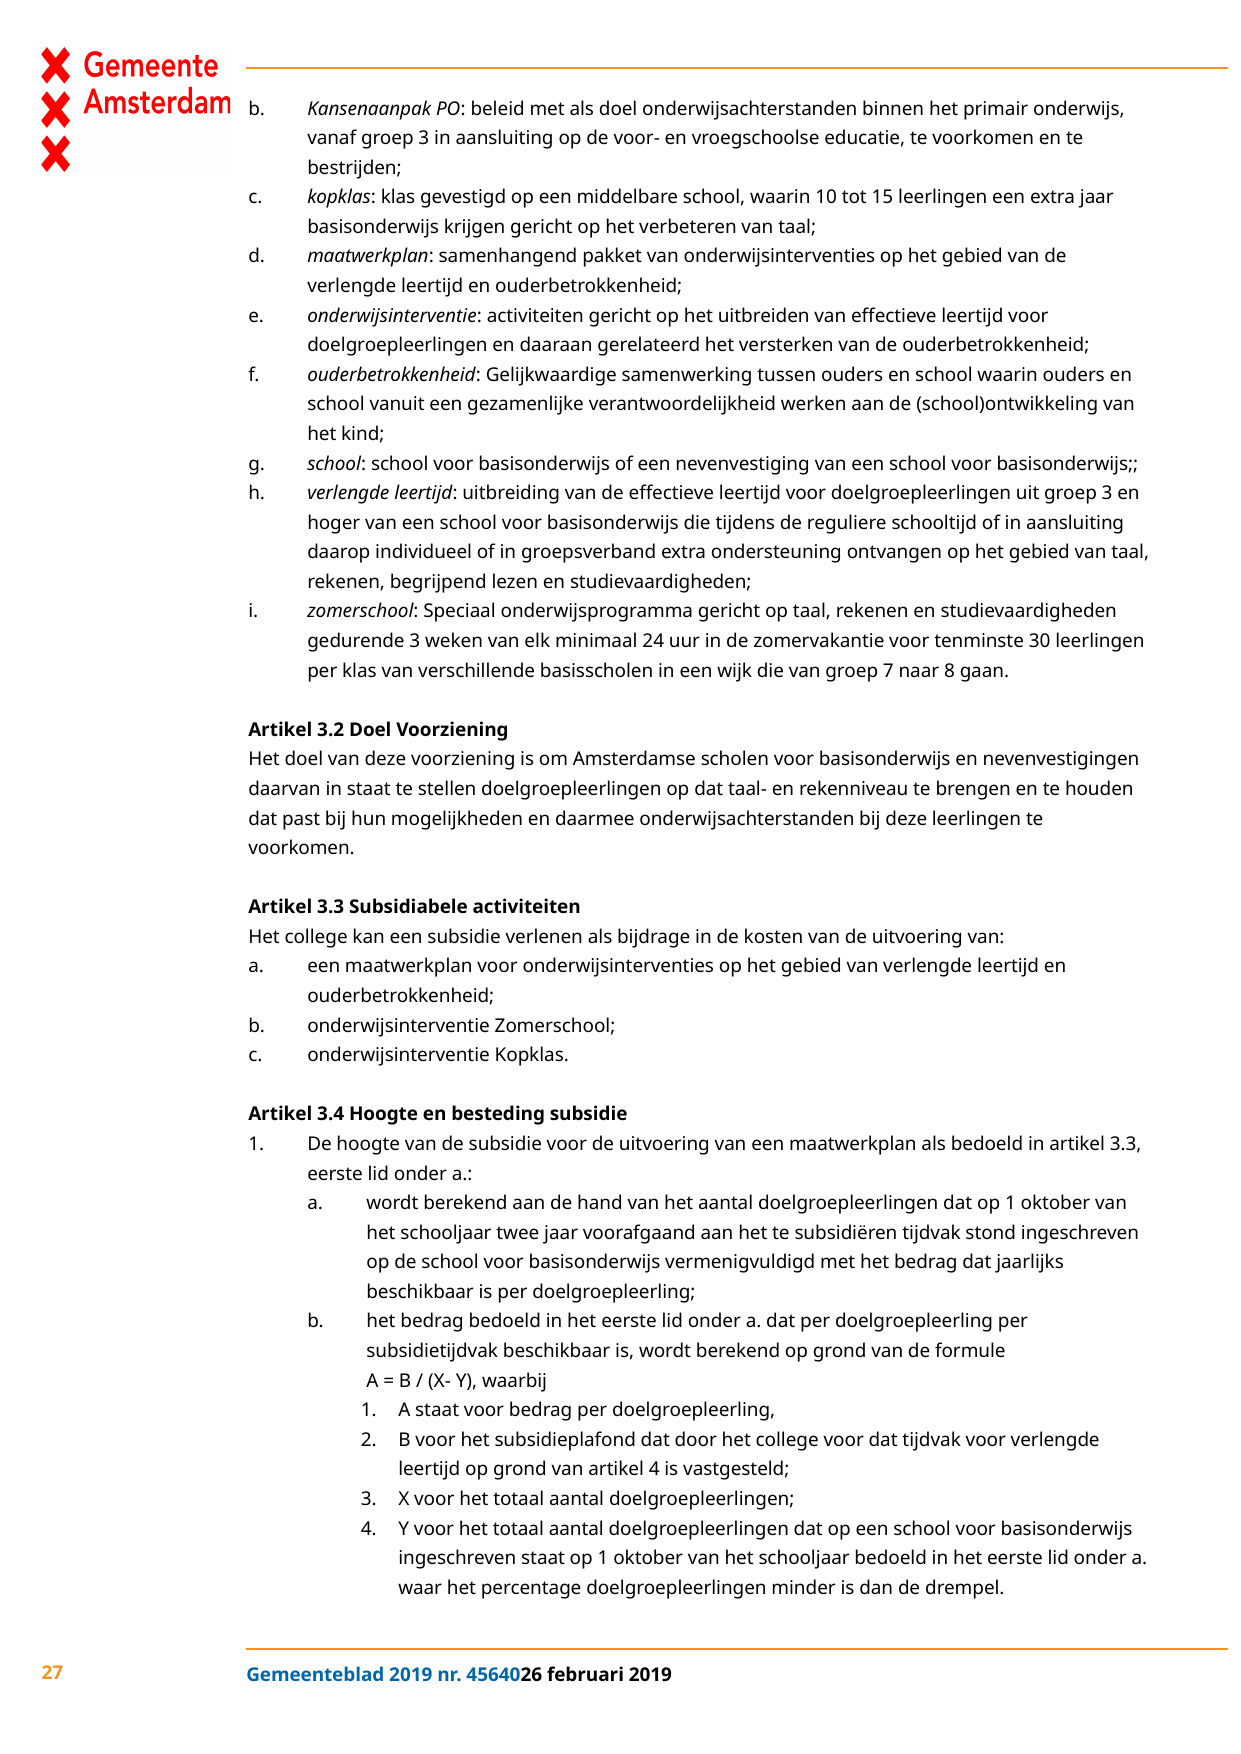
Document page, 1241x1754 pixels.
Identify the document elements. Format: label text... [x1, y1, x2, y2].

text Het doel van deze voorziening is om Amsterdamse scholen voor basisonderwijs en nevenvestigingen daarvan in staat te stellen doelgroepleerlingen op dat taal- en rekenniveau te brengen en te houden dat past bij hun mogelijkheden en daarmee onderwijsachterstanden bij deze leerlingen te voorkomen. [248, 746, 1152, 860]
list maatwerkplan: samenhangend pakket van onderwijsinterventies op het gebied van de verlengde leertijd en ouderbetrokkenheid; [248, 243, 1152, 298]
text Artikel 3.3 Subsidiabele activiteiten [248, 893, 1152, 919]
list het bedrag bedoeld in het eerste lid onder a. dat per doelgroepleerling per subsidietijdvak beschikbaar is, wordt berekend op grond van de formule [307, 1308, 1152, 1363]
list X voor het totaal aantal doelgroepleerlingen; [361, 1485, 1152, 1511]
list school: school voor basisonderwijs of een nevenvestiging van een school voor basisonderwijs;; [248, 450, 1152, 476]
list De hoogte van de subsidie voor de uitvoering van een maatwerkplan als bedoeld in artikel 3.3, eerste lid onder a.: [248, 1130, 1152, 1186]
list ouderbetrokkenheid: Gelijkwaardige samenwerking tussen ouders en school waarin ouders en school vanuit een gezamenlijke verantwoordelijkheid werken aan de (school)ontwikkeling van het kind; [248, 361, 1152, 446]
list A = B / (X- Y), waarbij [307, 1367, 1152, 1393]
list verlengde leertijd: uitbreiding van de effectieve leertijd voor doelgroepleerlingen uit groep 3 en hoger van een school voor basisonderwijs die tijdens de reguliere schooltijd of in aansluiting daarop individueel of in groepsverband extra ondersteuning ontvangen op het gebied van taal, rekenen, begrijpend lezen en studievaardigheden; [248, 479, 1152, 594]
list B voor het subsidieplafond dat door het college voor dat tijdvak voor verlengde leertijd op grond van artikel 4 is vastgesteld; [361, 1426, 1152, 1481]
list Kansenaanpak PO: beleid met als doel onderwijsachterstanden binnen het primair onderwijs, vanaf groep 3 in aansluiting op de voor- en vroegschoolse educatie, te voorkomen en te bestrijden; [248, 95, 1152, 180]
list A staat voor bedrag per doelgroepleerling, [361, 1396, 1152, 1422]
list wordt berekend aan de hand van het aantal doelgroepleerlingen dat op 1 oktober van het schooljaar twee jaar voorafgaand aan het te subsidiëren tijdvak stond ingeschreven op de school voor basisonderwijs vermenigvuldigd met het bedrag dat jaarlijks beschikbaar is per doelgroepleerling; [307, 1189, 1152, 1304]
text Het college kan een subsidie verlenen als bijdrage in de kosten van de uitvoering van: [248, 923, 1152, 949]
text Artikel 3.4 Hoogte en besteding subsidie [248, 1101, 1152, 1126]
list onderwijsinterventie: activiteiten gericht op het uitbreiden van effectieve leertijd voor doelgroepleerlingen en daaraan gerelateerd het versterken van de ouderbetrokkenheid; [248, 302, 1152, 357]
list zomerschool: Speciaal onderwijsprogramma gericht op taal, rekenen en studievaardigheden gedurende 3 weken van elk minimaal 24 uur in de zomervakantie voor tenminste 30 leerlingen per klas van verschillende basisscholen in een wijk die van groep 7 naar 8 gaan. [248, 598, 1152, 683]
picture [41, 47, 231, 172]
list kopklas: klas gevestigd op een middelbare school, waarin 10 tot 15 leerlingen een extra jaar basisonderwijs krijgen gericht op het verbeteren van taal; [248, 183, 1152, 239]
list onderwijsinterventie Kopklas. [248, 1041, 1152, 1067]
list onderwijsinterventie Zomerschool; [248, 1012, 1152, 1038]
list Y voor het totaal aantal doelgroepleerlingen dat op een school voor basisonderwijs ingeschreven staat op 1 oktober van het schooljaar bedoeld in het eerste lid onder a. waar het percentage doelgroepleerlingen minder is dan de drempel. [361, 1515, 1152, 1600]
list een maatwerkplan voor onderwijsinterventies op het gebied van verlengde leertijd en ouderbetrokkenheid; [248, 953, 1152, 1008]
text Artikel 3.2 Doel Voorziening [248, 716, 1152, 742]
